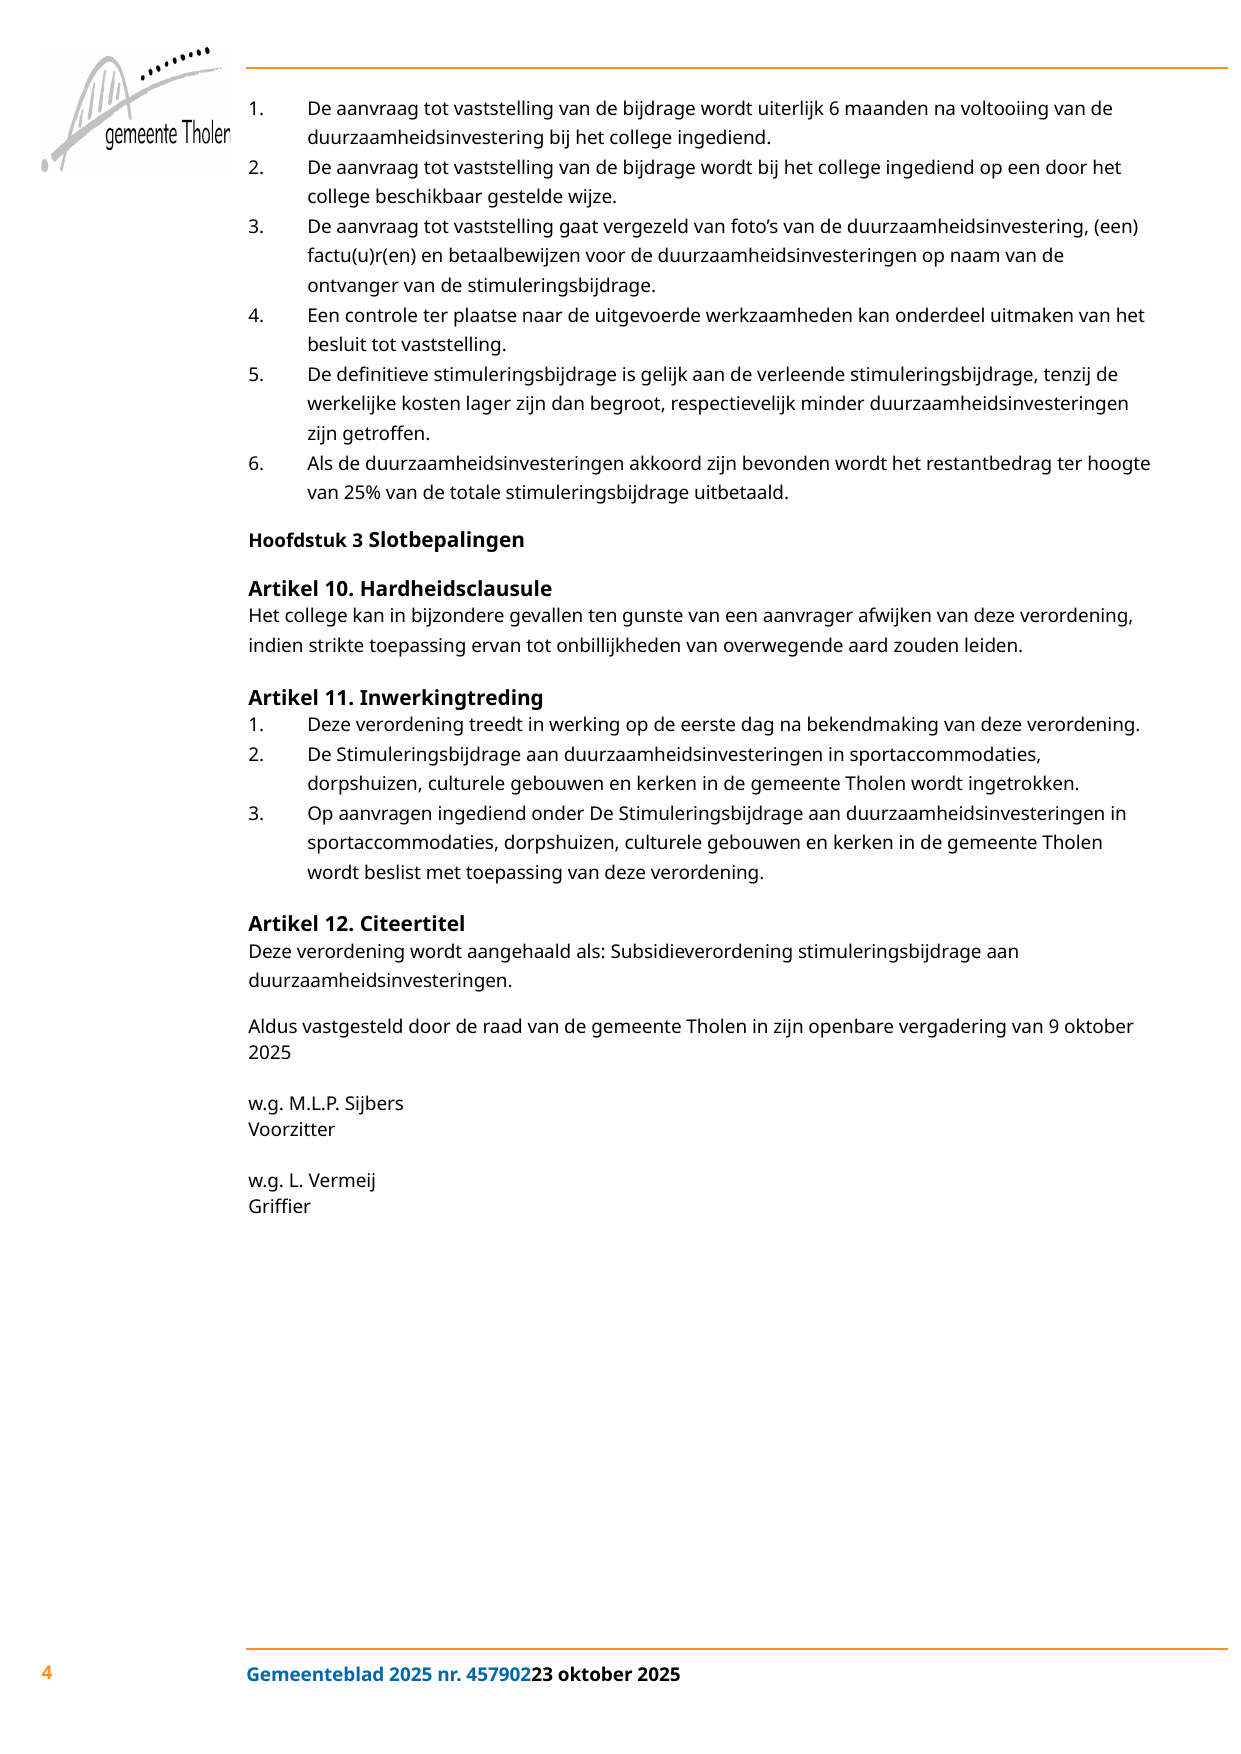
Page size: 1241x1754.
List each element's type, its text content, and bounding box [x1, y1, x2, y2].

text Deze verordening wordt aangehaald als: Subsidieverordening stimuleringsbijdrage aan duurzaamheidsinvesteringen. [248, 938, 1152, 993]
text Aldus vastgesteld door de raad van de gemeente Tholen in zijn openbare vergadering van 9 oktober 2025 [248, 1013, 1152, 1064]
picture [41, 47, 231, 172]
text Het college kan in bijzondere gevallen ten gunste van een aanvrager afwijken van deze verordening, indien strikte toepassing ervan tot onbillijkheden van overwegende aard zouden leiden. [248, 603, 1152, 658]
text w.g. L. Vermeij [248, 1167, 1152, 1193]
text Hoofdstuk 3 Slotbepalingen [248, 525, 1152, 553]
list Deze verordening treedt in werking op de eerste dag na bekendmaking van deze verordening. [248, 711, 1152, 737]
list De aanvraag tot vaststelling gaat vergezeld van foto’s van de duurzaamheidsinvestering, (een) factu(u)r(en) en betaalbewijzen voor de duurzaamheidsinvesteringen op naam van de ontvanger van de stimuleringsbijdrage. [248, 213, 1152, 298]
list De aanvraag tot vaststelling van de bijdrage wordt uiterlijk 6 maanden na voltooiing van de duurzaamheidsinvestering bij het college ingediend. [248, 95, 1152, 150]
text Artikel 10. Hardheidsclausule [248, 574, 1152, 603]
list Op aanvragen ingediend onder De Stimuleringsbijdrage aan duurzaamheidsinvesteringen in sportaccommodaties, dorpshuizen, culturele gebouwen en kerken in de gemeente Tholen wordt beslist met toepassing van deze verordening. [248, 800, 1152, 885]
text Artikel 12. Citeertitel [248, 909, 1152, 938]
list Als de duurzaamheidsinvesteringen akkoord zijn bevonden wordt het restantbedrag ter hoogte van 25% van de totale stimuleringsbijdrage uitbetaald. [248, 450, 1152, 505]
list De Stimuleringsbijdrage aan duurzaamheidsinvesteringen in sportaccommodaties, dorpshuizen, culturele gebouwen en kerken in de gemeente Tholen wordt ingetrokken. [248, 741, 1152, 796]
text w.g. M.L.P. Sijbers [248, 1090, 1152, 1116]
list De aanvraag tot vaststelling van de bijdrage wordt bij het college ingediend op een door het college beschikbaar gestelde wijze. [248, 154, 1152, 209]
text Artikel 11. Inwerkingtreding [248, 683, 1152, 711]
text Voorzitter [248, 1116, 1152, 1142]
text Griffier [248, 1193, 1152, 1219]
list De definitieve stimuleringsbijdrage is gelijk aan de verleende stimuleringsbijdrage, tenzij de werkelijke kosten lager zijn dan begroot, respectievelijk minder duurzaamheidsinvesteringen zijn getroffen. [248, 361, 1152, 446]
list Een controle ter plaatse naar de uitgevoerde werkzaamheden kan onderdeel uitmaken van het besluit tot vaststelling. [248, 302, 1152, 357]
